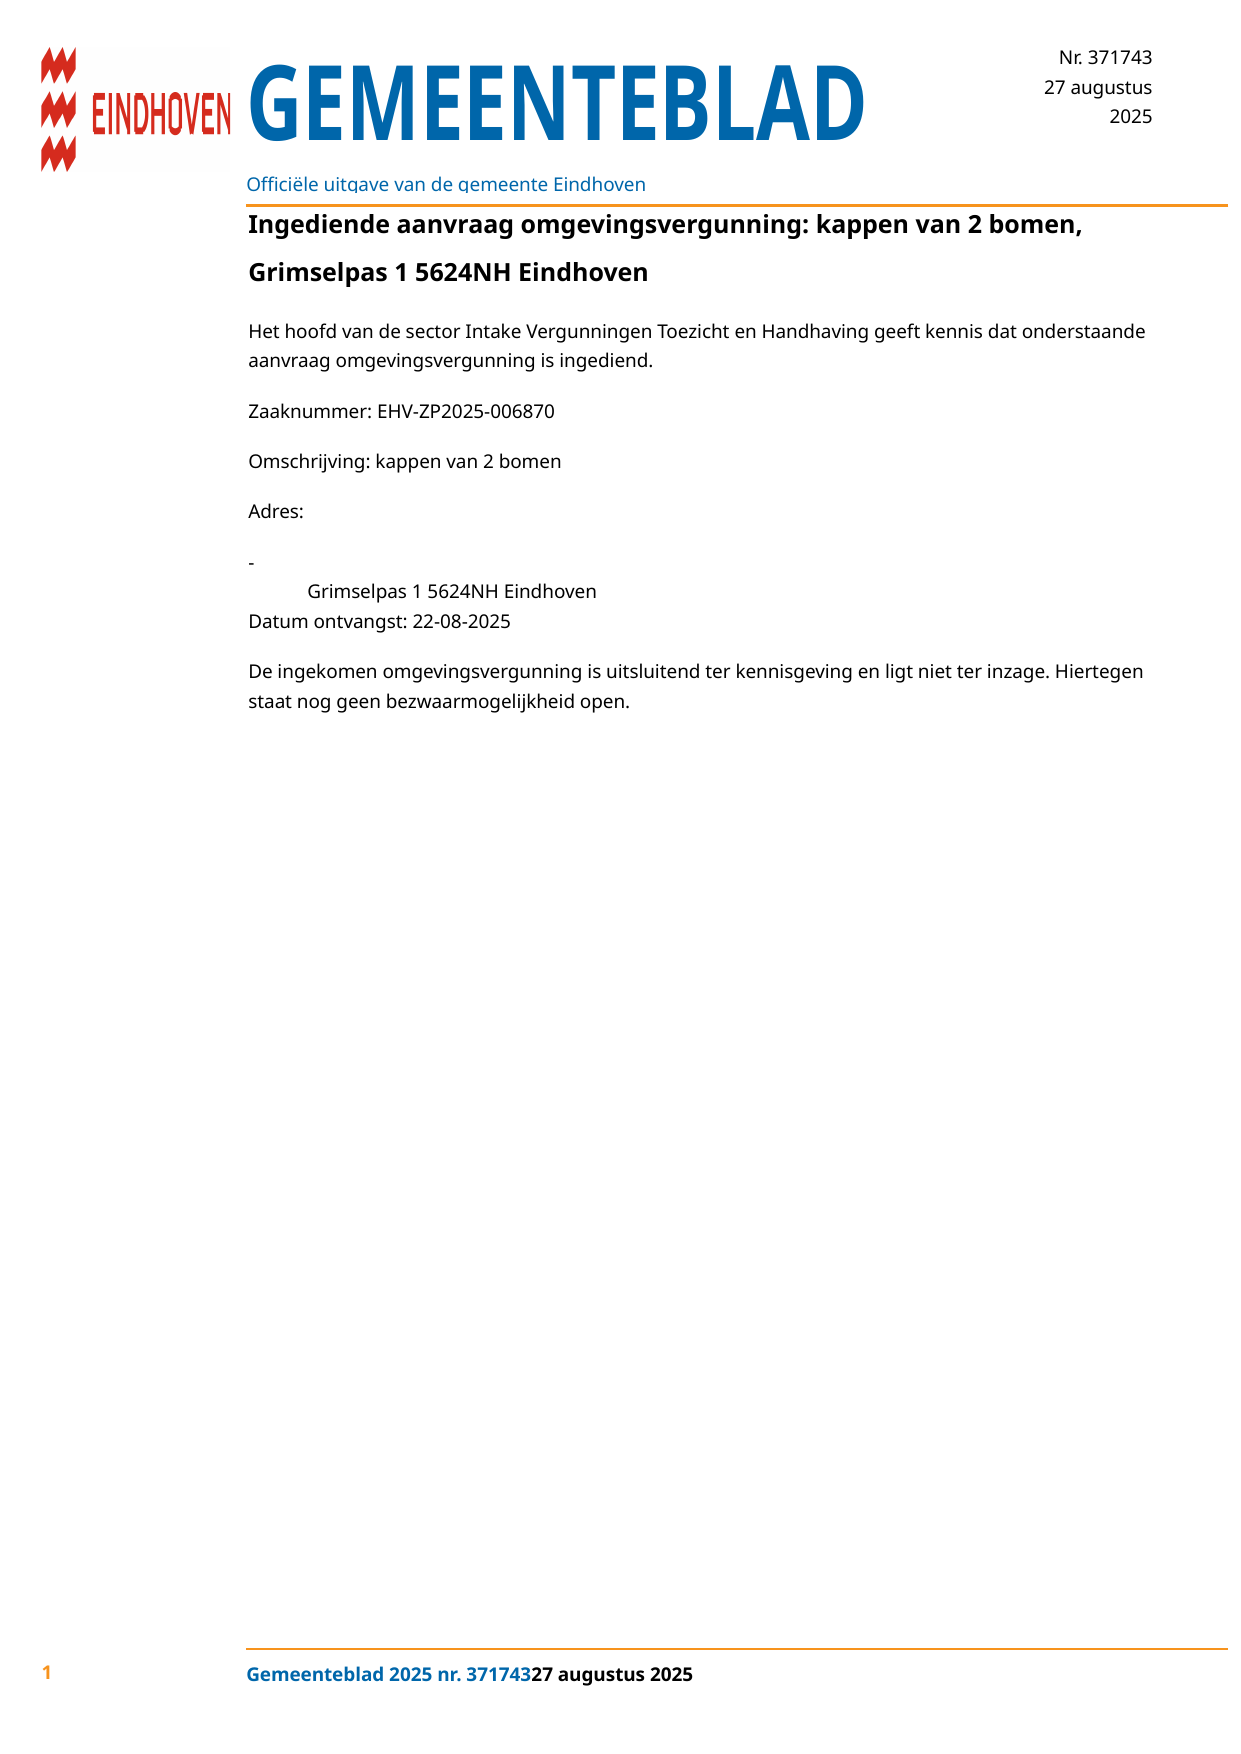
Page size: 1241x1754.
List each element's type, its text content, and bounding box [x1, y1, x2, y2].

text Ingediende aanvraag omgevingsvergunning: kappen van 2 bomen, Grimselpas 1 5624NH Eindhoven [248, 207, 1152, 288]
text Het hoofd van de sector Intake Vergunningen Toezicht en Handhaving geeft kennis dat onderstaande aanvraag omgevingsvergunning is ingediend. [248, 318, 1152, 373]
picture [41, 47, 231, 172]
text Zaaknummer: EHV-ZP2025-006870 [248, 398, 1152, 424]
text Datum ontvangst: 22-08-2025 [248, 608, 1152, 634]
text Adres: [248, 499, 1152, 524]
list Grimselpas 1 5624NH Eindhoven [248, 579, 1152, 604]
text Omschrijving: kappen van 2 bomen [248, 448, 1152, 474]
text De ingekomen omgevingsvergunning is uitsluitend ter kennisgeving en ligt niet ter inzage. Hiertegen staat nog geen bezwaarmogelijkheid open. [248, 659, 1152, 714]
